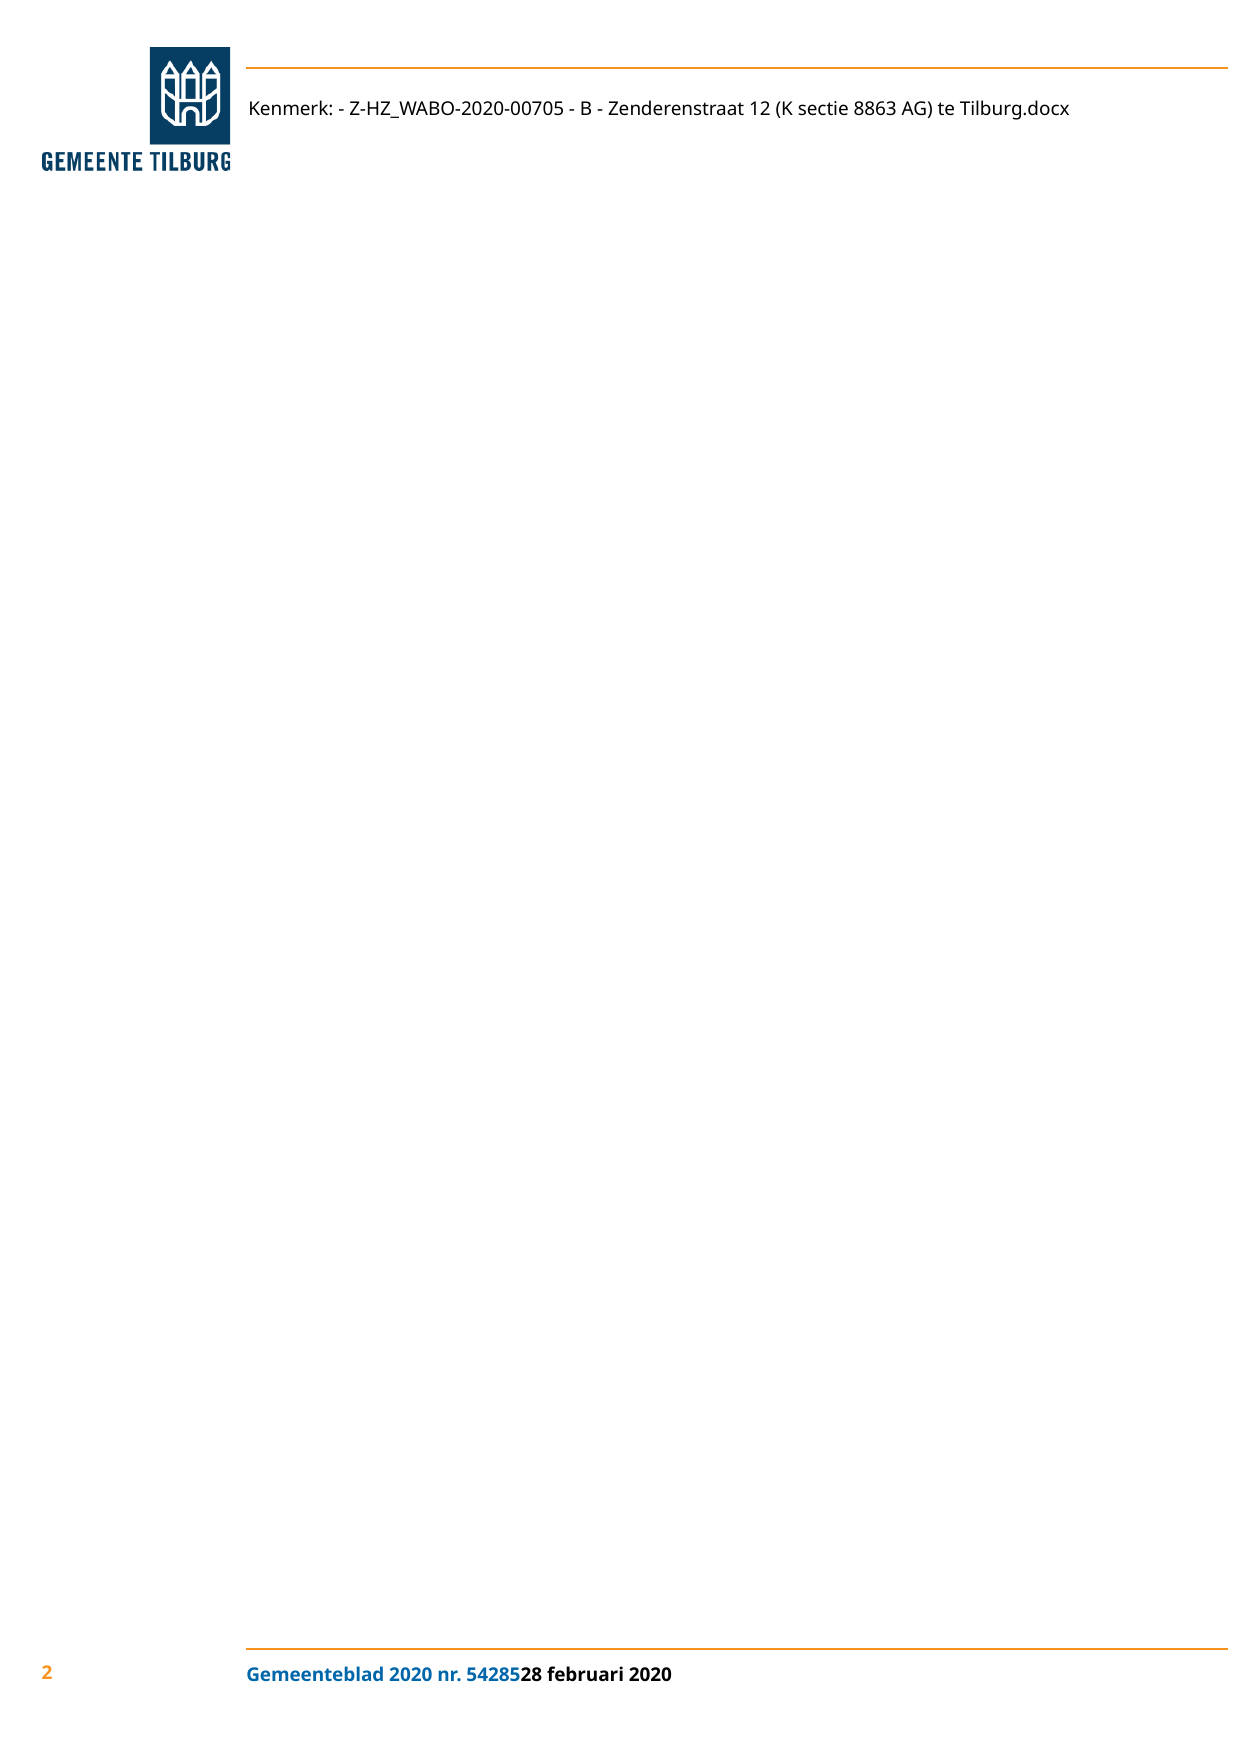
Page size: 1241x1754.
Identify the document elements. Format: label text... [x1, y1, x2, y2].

text Kenmerk: - Z-HZ_WABO-2020-00705 - B - Zenderenstraat 12 (K sectie 8863 AG) te Tilburg.docx [248, 95, 1152, 121]
picture [41, 47, 231, 172]
